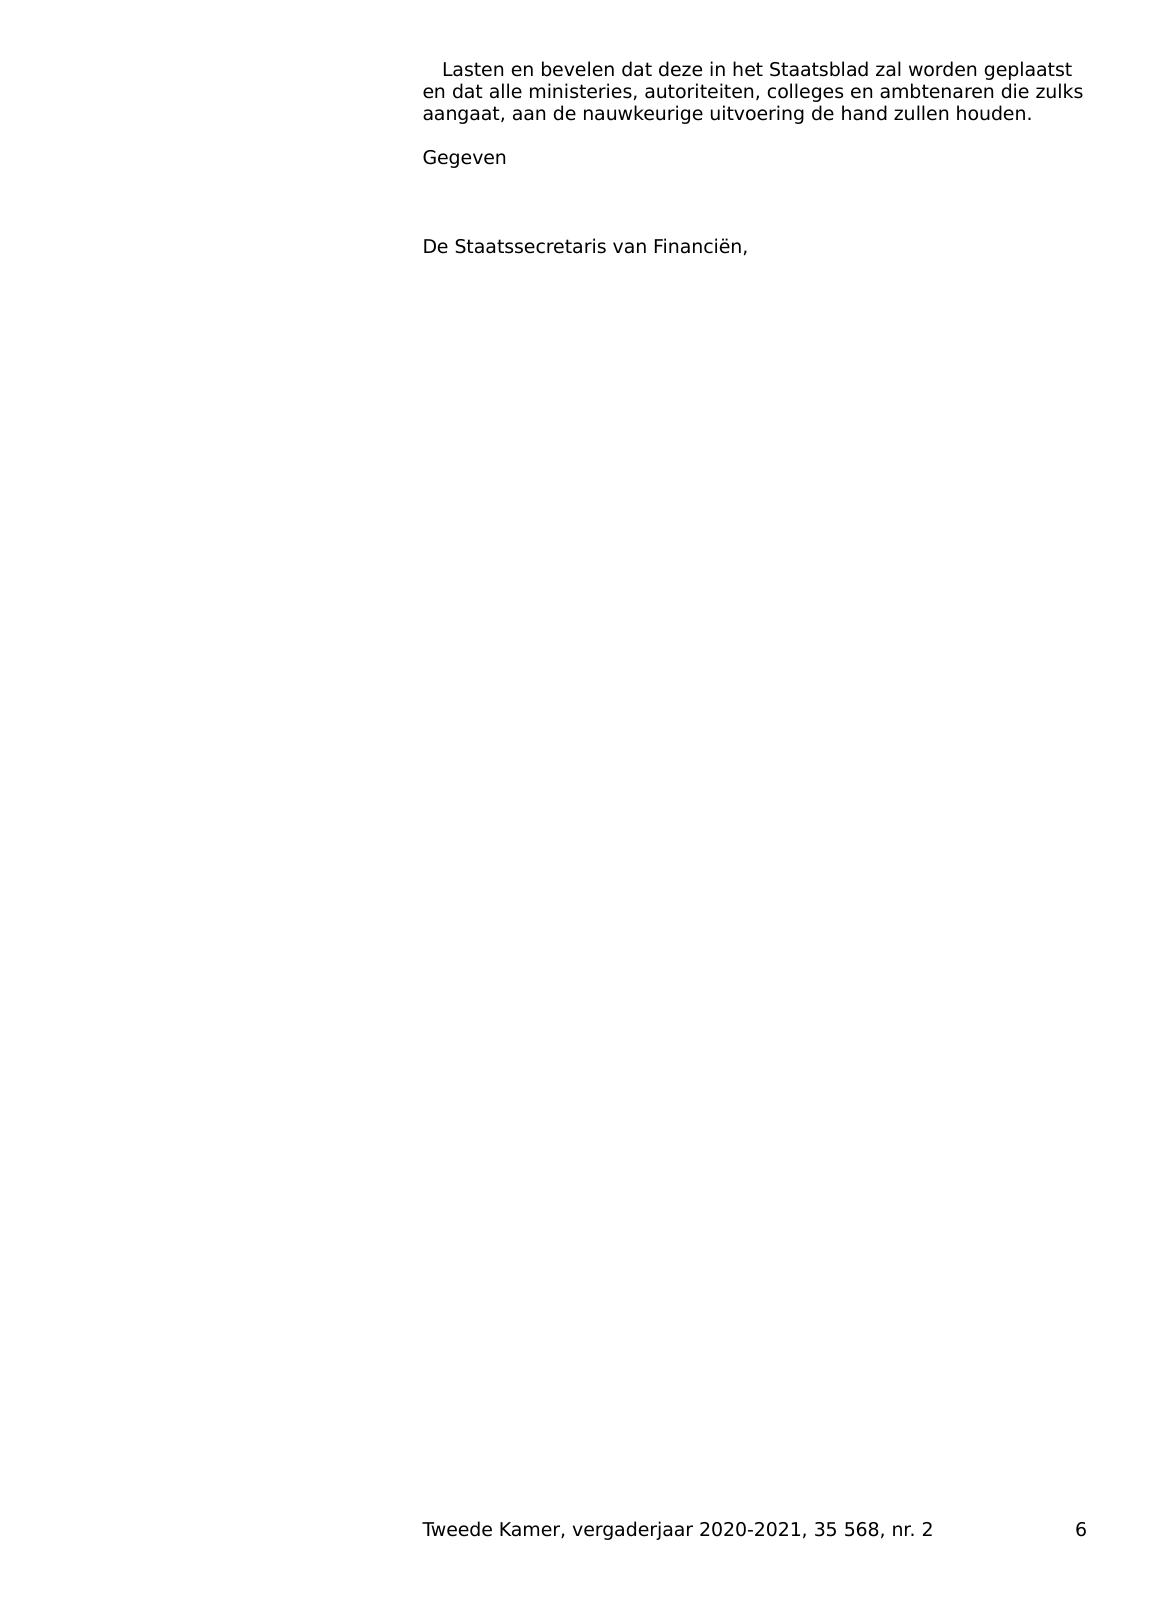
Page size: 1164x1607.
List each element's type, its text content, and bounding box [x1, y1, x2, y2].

text De Staatssecretaris van Financiën, [422, 236, 1087, 258]
text Gegeven [422, 147, 1087, 169]
text Lasten en bevelen dat deze in het Staatsblad zal worden geplaatst en dat alle ministeries, autoriteiten, colleges en ambtenaren die zulks aangaat, aan de nauwkeurige uitvoering de hand zullen houden. [422, 59, 1087, 125]
